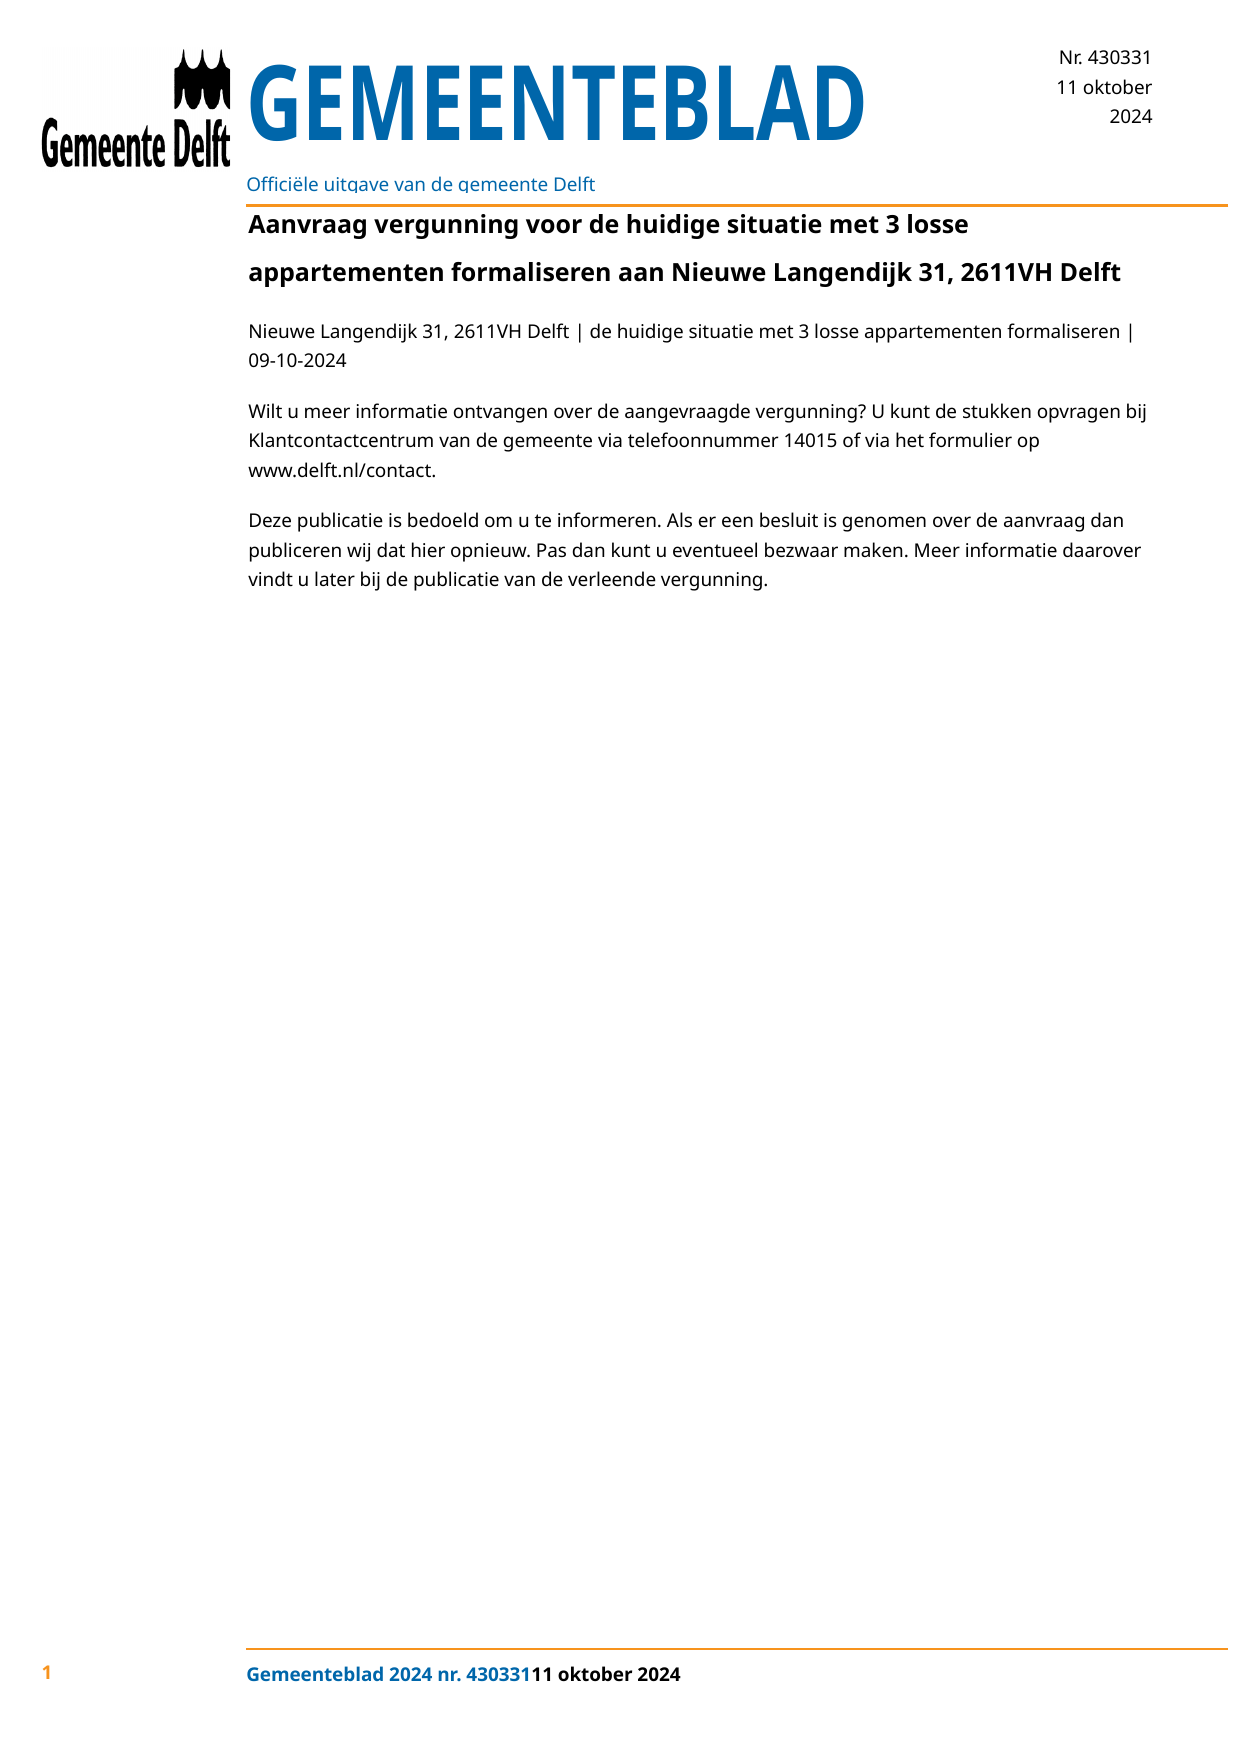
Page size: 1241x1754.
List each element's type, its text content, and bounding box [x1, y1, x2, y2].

text Nieuwe Langendijk 31, 2611VH Delft | de huidige situatie met 3 losse appartementen formaliseren | 09-10-2024 [248, 318, 1152, 373]
text Aanvraag vergunning voor de huidige situatie met 3 losse appartementen formaliseren aan Nieuwe Langendijk 31, 2611VH Delft [248, 207, 1152, 288]
picture [41, 47, 231, 172]
text Wilt u meer informatie ontvangen over de aangevraagde vergunning? U kunt de stukken opvragen bij Klantcontactcentrum van de gemeente via telefoonnummer 14015 of via het formulier op www.delft.nl/contact. [248, 398, 1152, 483]
text Deze publicatie is bedoeld om u te informeren. Als er een besluit is genomen over de aanvraag dan publiceren wij dat hier opnieuw. Pas dan kunt u eventueel bezwaar maken. Meer informatie daarover vindt u later bij de publicatie van de verleende vergunning. [248, 507, 1152, 592]
